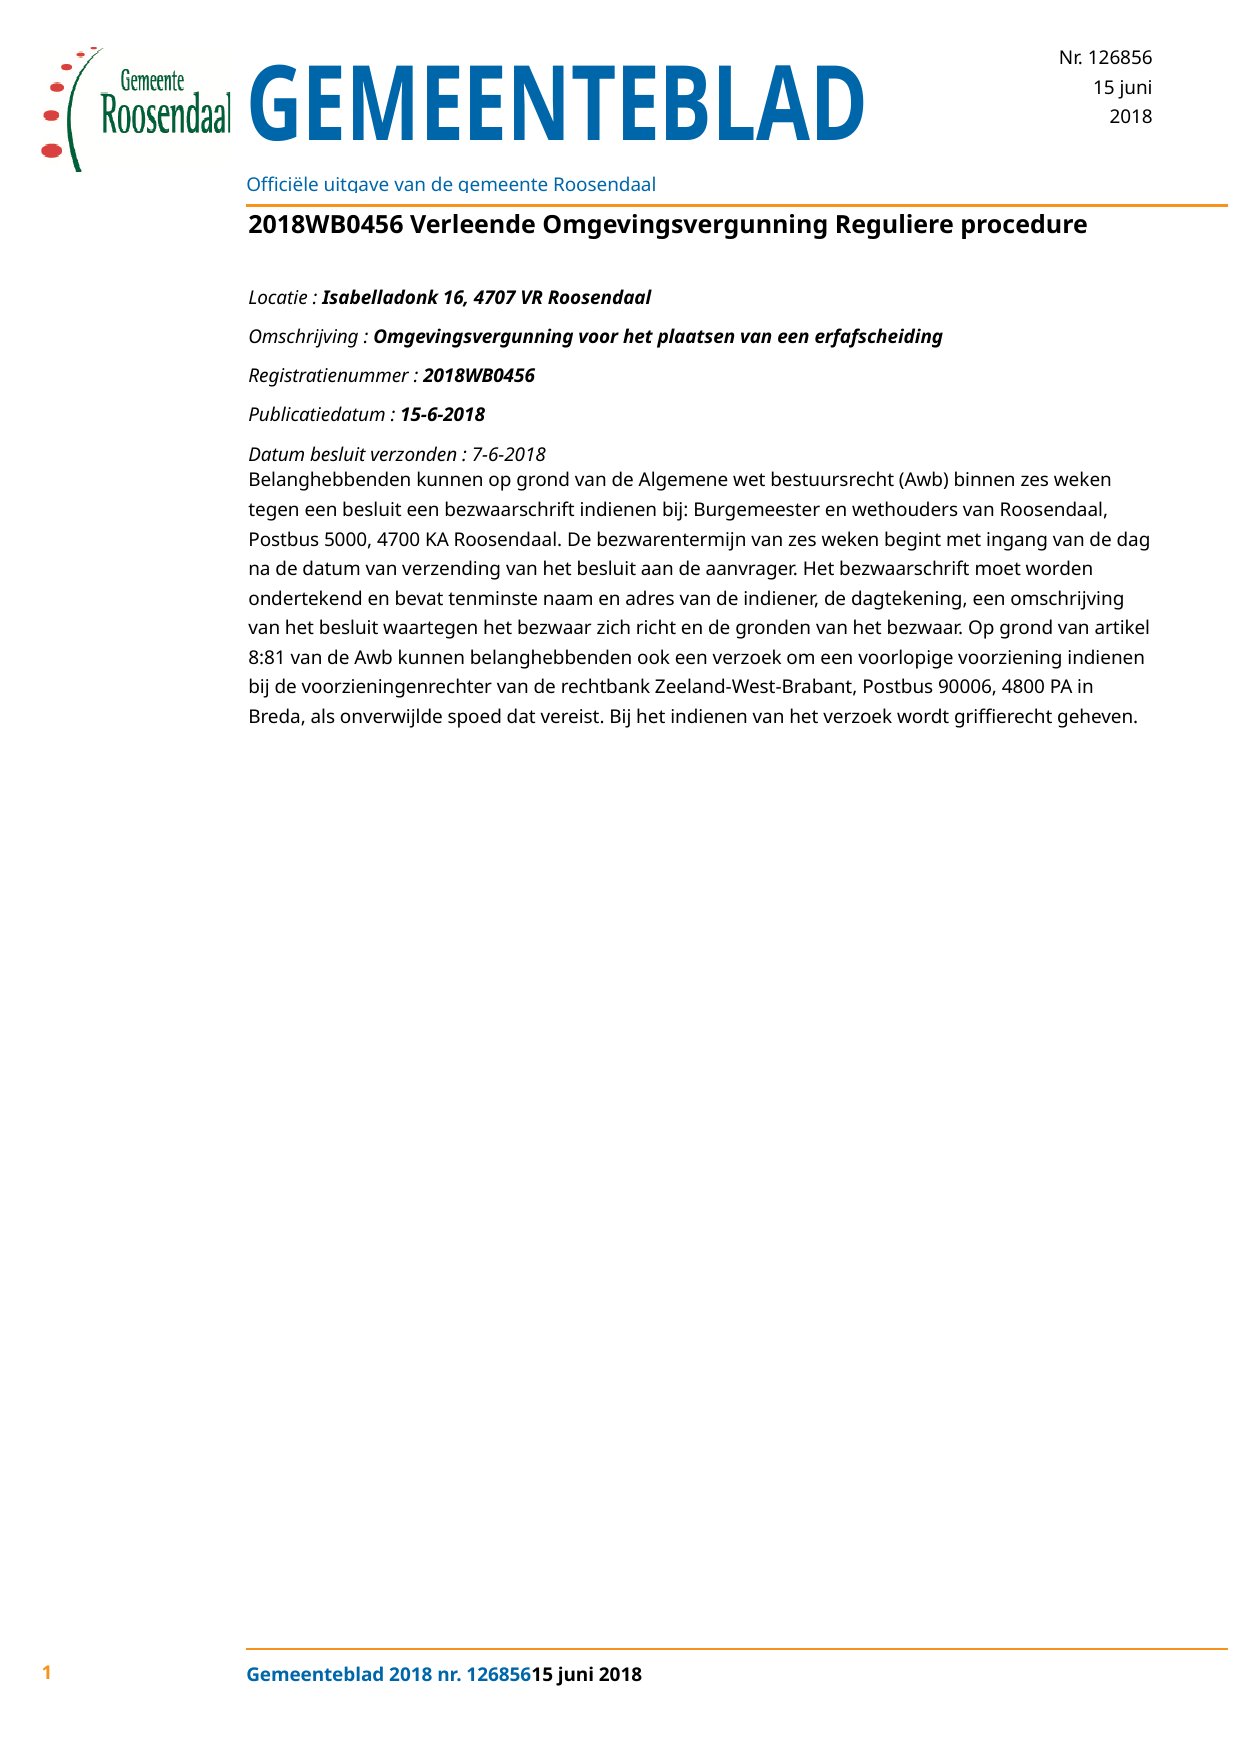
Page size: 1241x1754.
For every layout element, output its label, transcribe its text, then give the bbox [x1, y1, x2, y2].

text Registratienummer : 2018WB0456 [248, 362, 1152, 388]
text 2018WB0456 Verleende Omgevingsvergunning Reguliere procedure [248, 207, 1152, 241]
picture [41, 47, 231, 172]
text Omschrijving : Omgevingsvergunning voor het plaatsen van een erfafscheiding [248, 323, 1152, 349]
text Belanghebbenden kunnen op grond van de Algemene wet bestuursrecht (Awb) binnen zes weken tegen een besluit een bezwaarschrift indienen bij: Burgemeester en wethouders van Roosendaal, Postbus 5000, 4700 KA Roosendaal. De bezwarentermijn van zes weken begint met ingang van de dag na de datum van verzending van het besluit aan de aanvrager. Het bezwaarschrift moet worden ondertekend en bevat tenminste naam en adres van de indiener, de dagtekening, een omschrijving van het besluit waartegen het bezwaar zich richt en de gronden van het bezwaar. Op grond van artikel 8:81 van de Awb kunnen belanghebbenden ook een verzoek om een voorlopige voorziening indienen bij de voorzieningenrechter van de rechtbank Zeeland-West-Brabant, Postbus 90006, 4800 PA in Breda, als onverwijlde spoed dat vereist. Bij het indienen van het verzoek wordt griffierecht geheven. [248, 467, 1152, 729]
text Publicatiedatum : 15-6-2018 [248, 402, 1152, 427]
text Datum besluit verzonden : 7-6-2018 [248, 441, 1152, 467]
text Locatie : Isabelladonk 16, 4707 VR Roosendaal [248, 284, 1152, 309]
